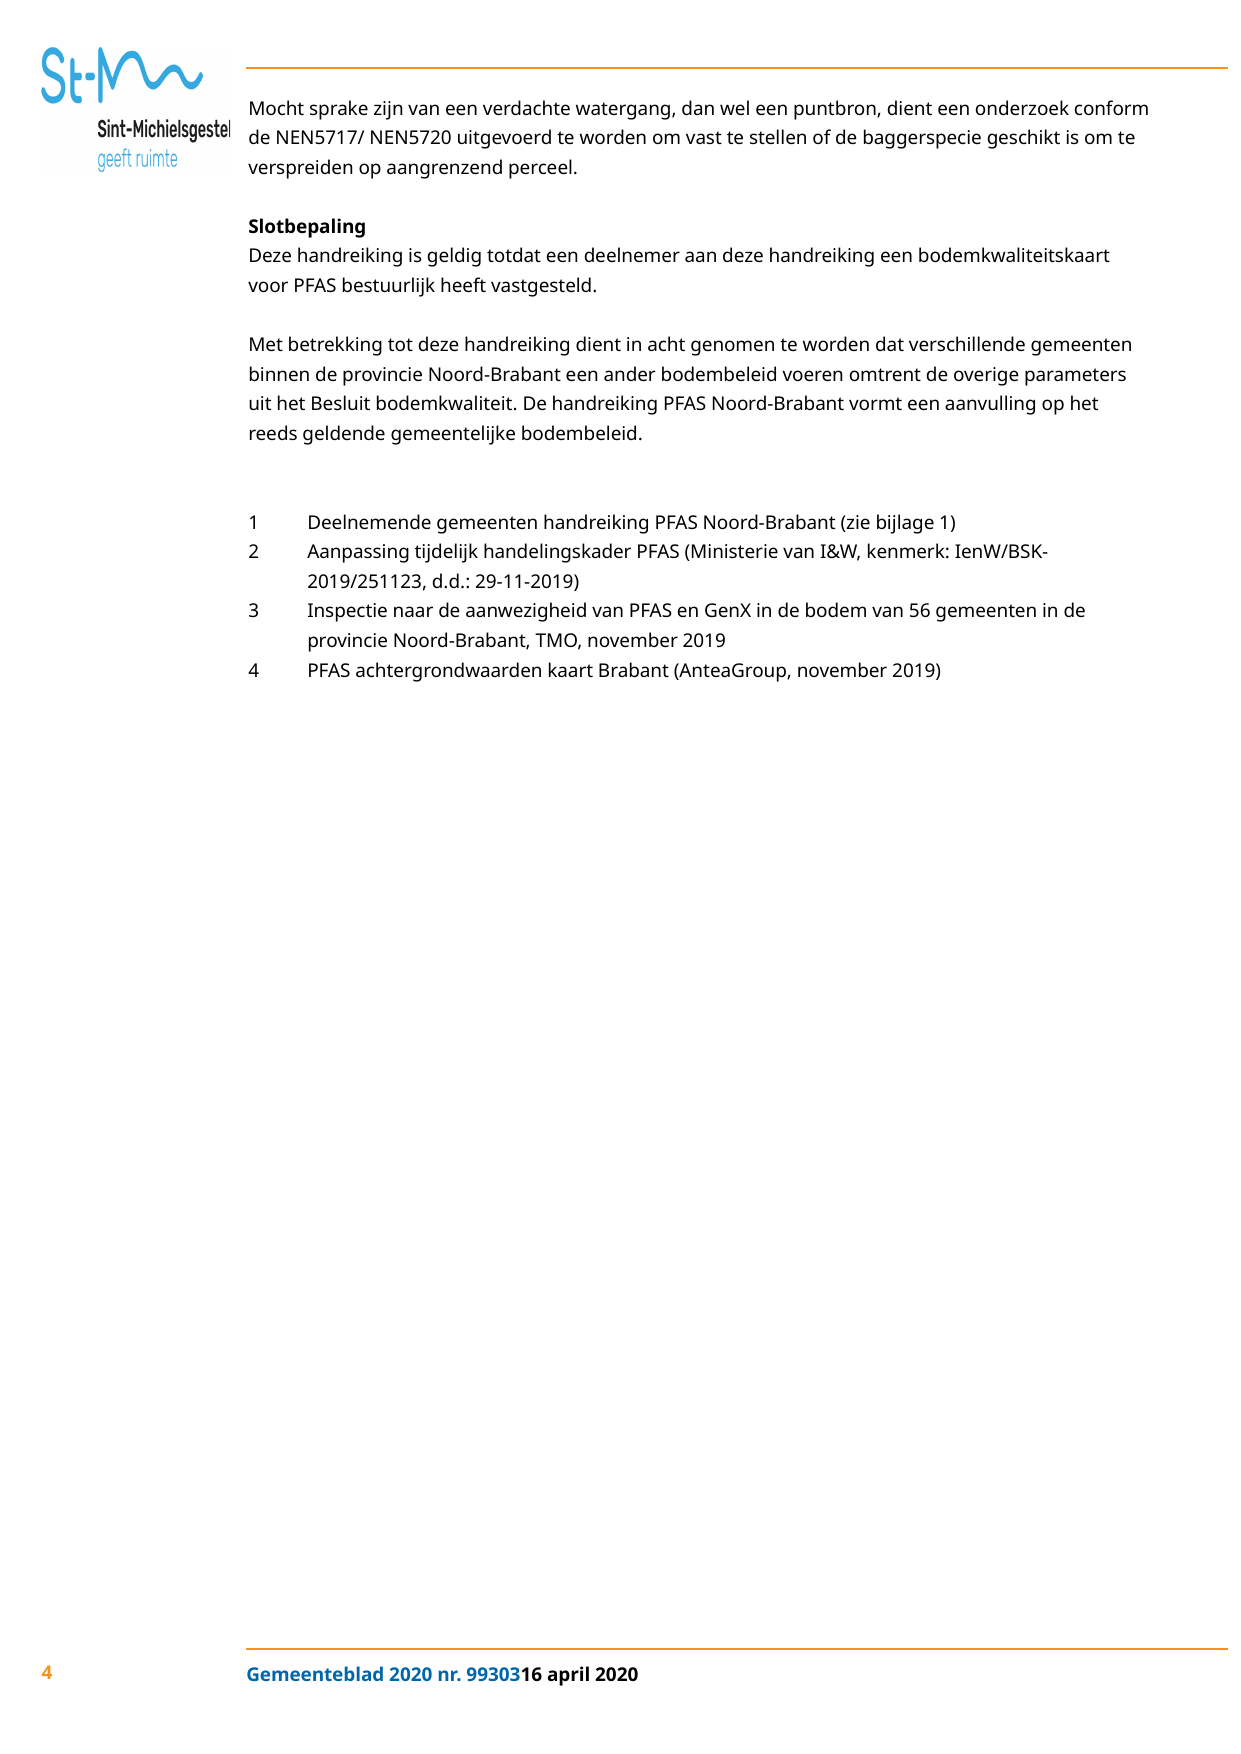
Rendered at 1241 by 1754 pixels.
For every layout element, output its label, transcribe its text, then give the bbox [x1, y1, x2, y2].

list Inspectie naar de aanwezigheid van PFAS en GenX in de bodem van 56 gemeenten in de provincie Noord-Brabant, TMO, november 2019 [248, 598, 1152, 653]
list PFAS achtergrondwaarden kaart Brabant (AnteaGroup, november 2019) [248, 657, 1152, 683]
text Mocht sprake zijn van een verdachte watergang, dan wel een puntbron, dient een onderzoek conform de NEN5717/ NEN5720 uitgevoerd te worden om vast te stellen of de baggerspecie geschikt is om te verspreiden op aangrenzend perceel. [248, 95, 1152, 180]
text Deze handreiking is geldig totdat een deelnemer aan deze handreiking een bodemkwaliteitskaart voor PFAS bestuurlijk heeft vastgesteld. [248, 243, 1152, 298]
text Met betrekking tot deze handreiking dient in acht genomen te worden dat verschillende gemeenten binnen de provincie Noord-Brabant een ander bodembeleid voeren omtrent de overige parameters uit het Besluit bodemkwaliteit. De handreiking PFAS Noord-Brabant vormt een aanvulling op het reeds geldende gemeentelijke bodembeleid. [248, 331, 1152, 446]
list Deelnemende gemeenten handreiking PFAS Noord-Brabant (zie bijlage 1) [248, 509, 1152, 535]
text Slotbepaling [248, 213, 1152, 239]
list Aanpassing tijdelijk handelingskader PFAS (Ministerie van I&W, kenmerk: IenW/BSK-2019/251123, d.d.: 29-11-2019) [248, 538, 1152, 594]
picture [41, 47, 231, 172]
